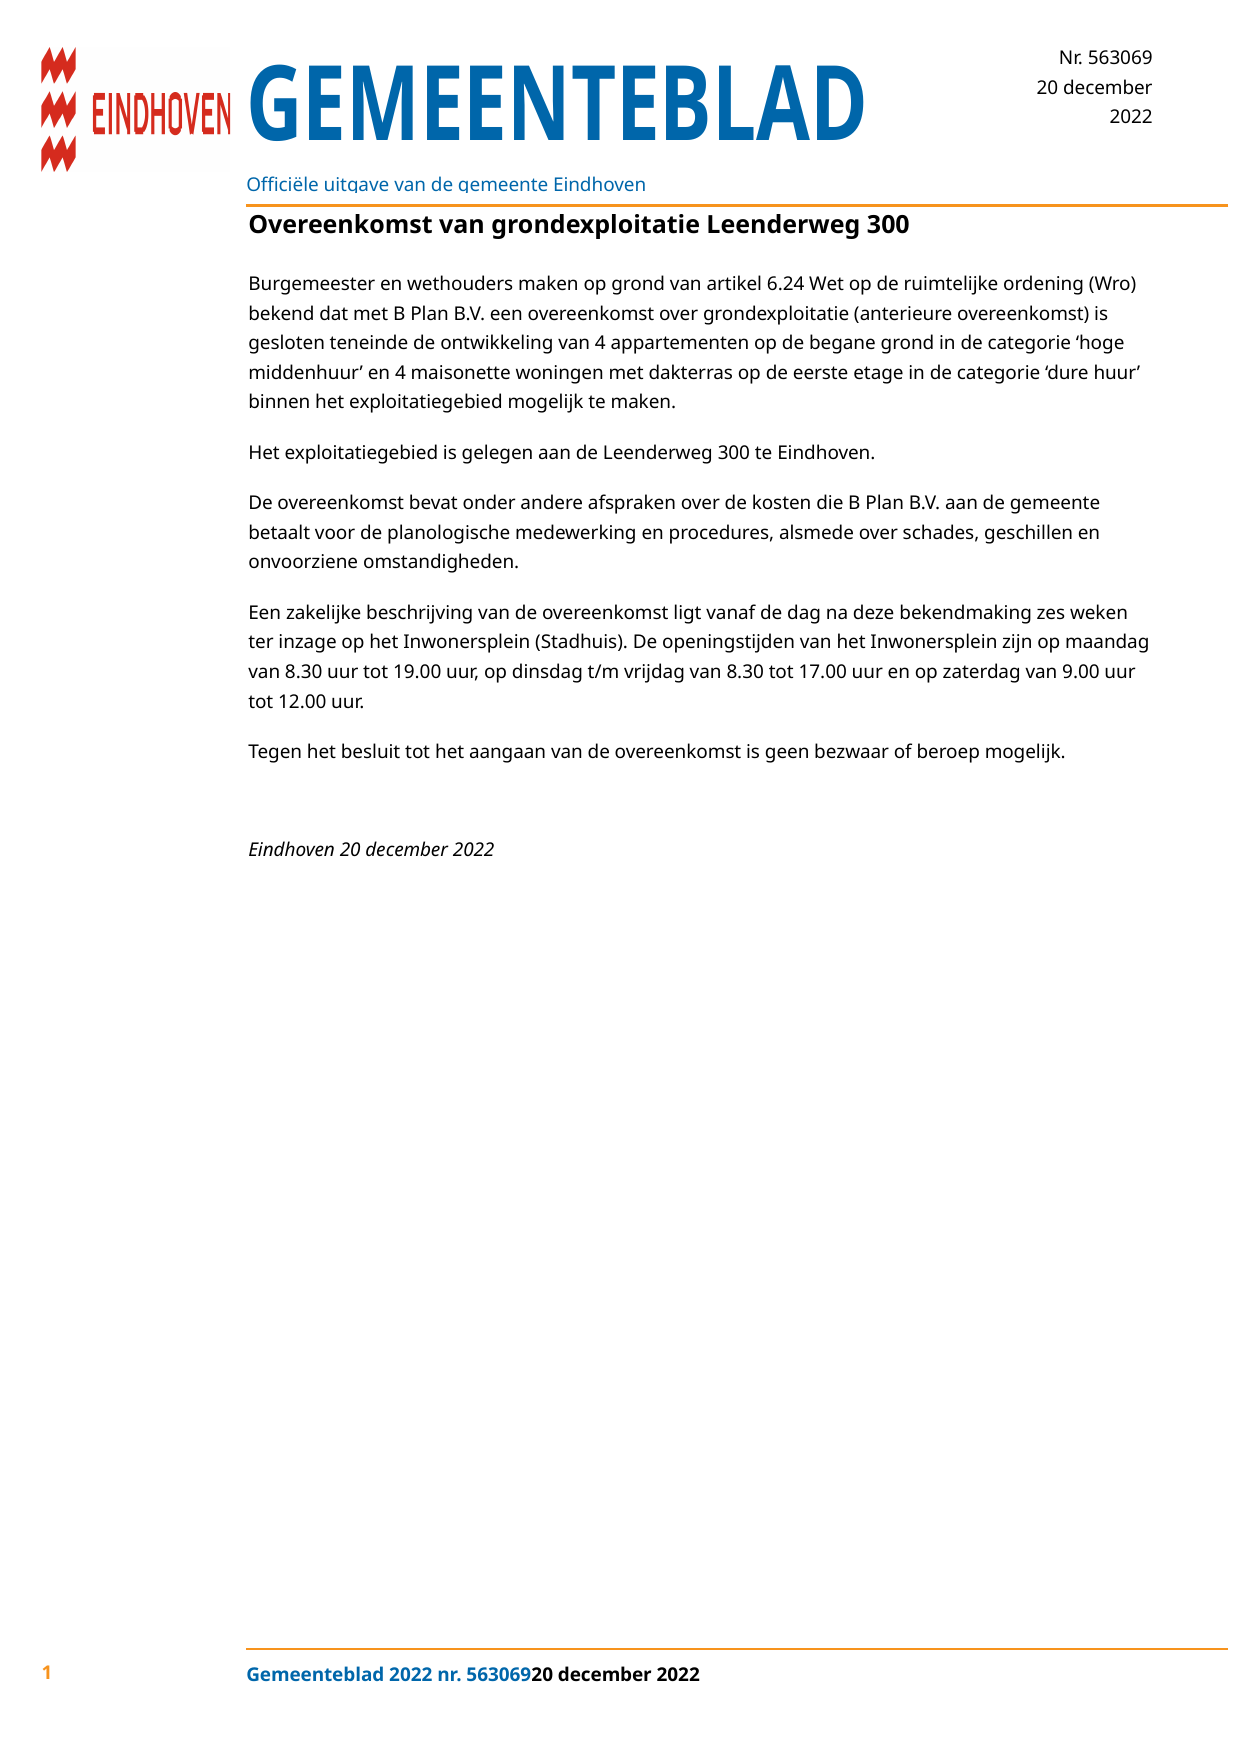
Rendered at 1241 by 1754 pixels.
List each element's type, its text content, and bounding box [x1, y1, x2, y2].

text Tegen het besluit tot het aangaan van de overeenkomst is geen bezwaar of beroep mogelijk. [248, 738, 1152, 764]
text Overeenkomst van grondexploitatie Leenderweg 300 [248, 207, 1152, 241]
text Eindhoven 20 december 2022 [248, 836, 1152, 862]
picture [41, 47, 231, 172]
text Het exploitatiegebied is gelegen aan de Leenderweg 300 te Eindhoven. [248, 439, 1152, 465]
text De overeenkomst bevat onder andere afspraken over de kosten die B Plan B.V. aan de gemeente betaalt voor de planologische medewerking en procedures, alsmede over schades, geschillen en onvoorziene omstandigheden. [248, 489, 1152, 574]
text Een zakelijke beschrijving van de overeenkomst ligt vanaf de dag na deze bekendmaking zes weken ter inzage op het Inwonersplein (Stadhuis). De openingstijden van het Inwonersplein zijn op maandag van 8.30 uur tot 19.00 uur, op dinsdag t/m vrijdag van 8.30 tot 17.00 uur en op zaterdag van 9.00 uur tot 12.00 uur. [248, 599, 1152, 713]
text Burgemeester en wethouders maken op grond van artikel 6.24 Wet op de ruimtelijke ordening (Wro) bekend dat met B Plan B.V. een overeenkomst over grondexploitatie (anterieure overeenkomst) is gesloten teneinde de ontwikkeling van 4 appartementen op de begane grond in de categorie ‘hoge middenhuur’ en 4 maisonette woningen met dakterras op de eerste etage in de categorie ‘dure huur’ binnen het exploitatiegebied mogelijk te maken. [248, 270, 1152, 414]
